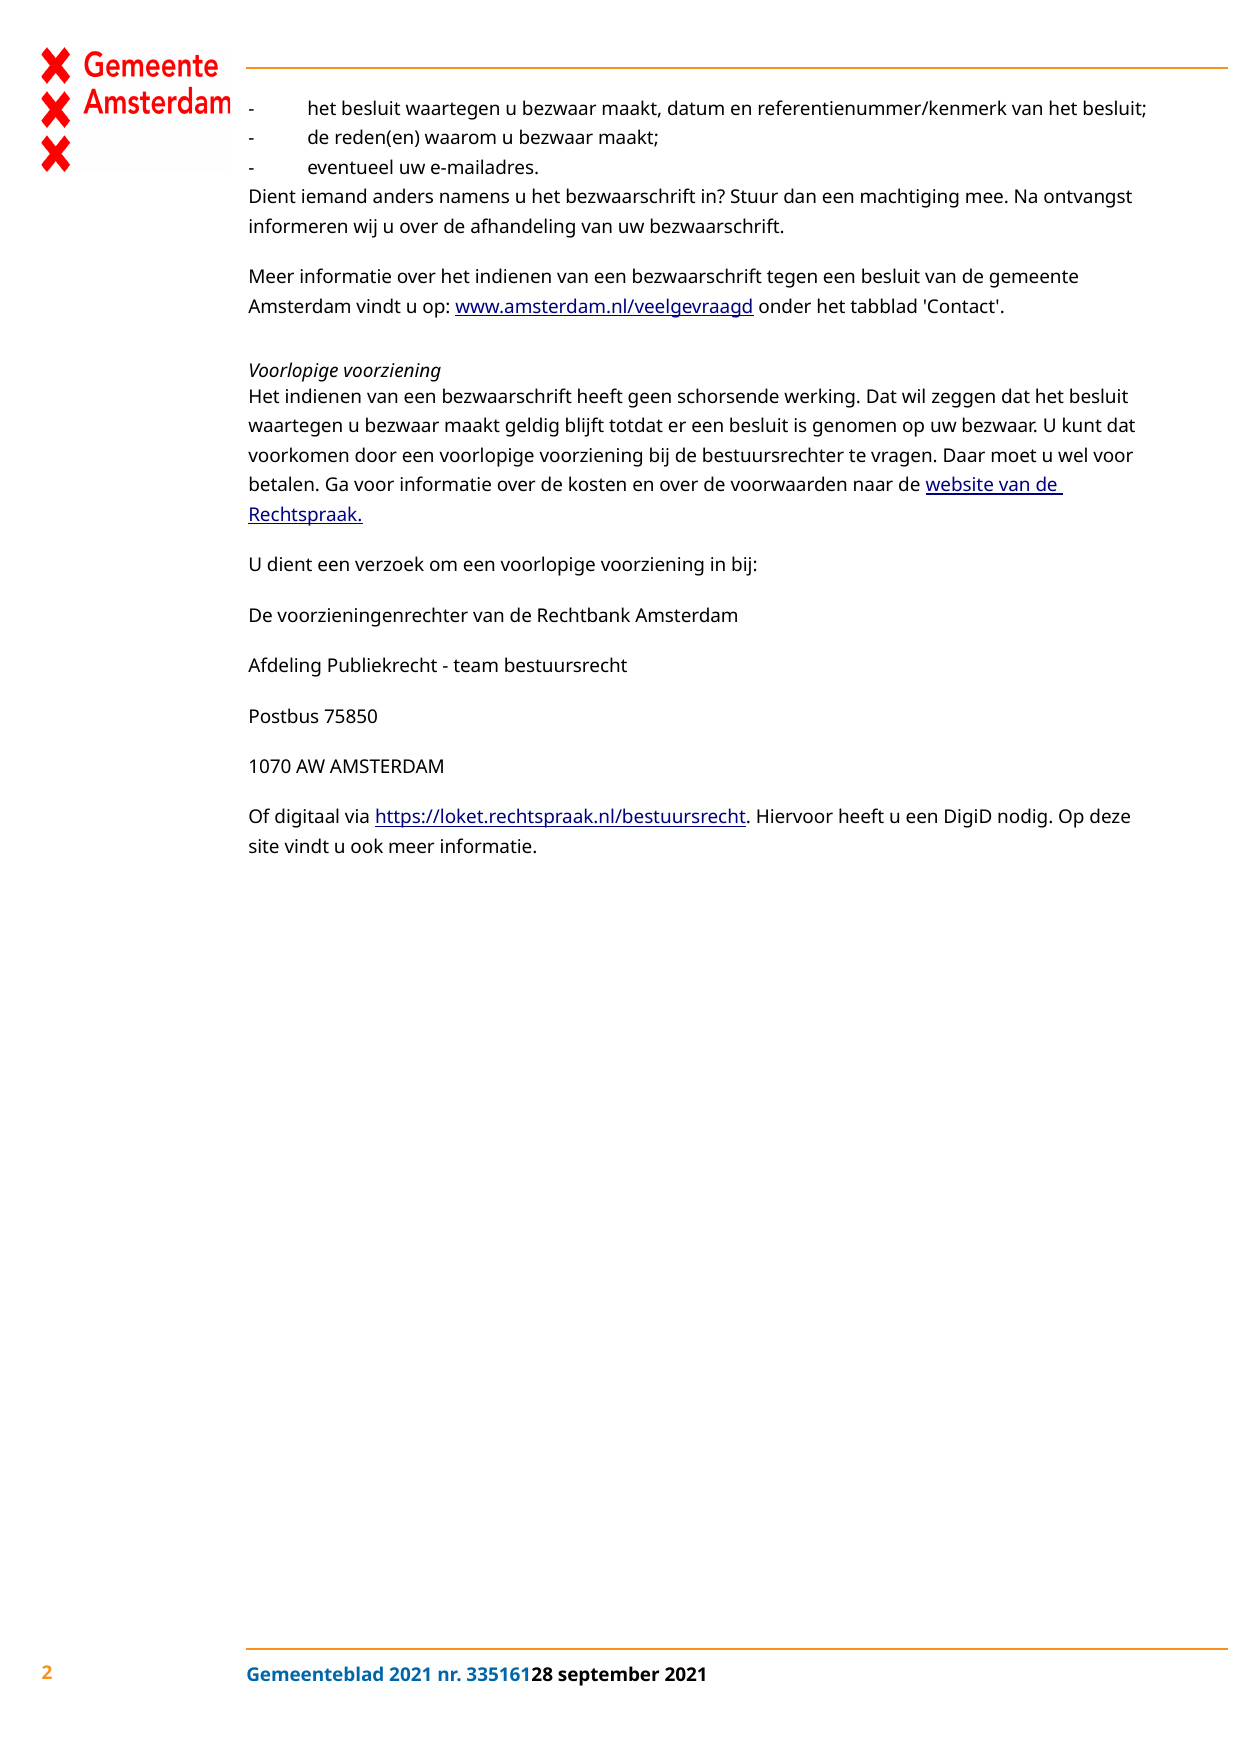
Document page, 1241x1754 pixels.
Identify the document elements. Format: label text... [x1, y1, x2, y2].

text Voorlopige voorziening [248, 357, 1152, 383]
text Postbus 75850 [248, 703, 1152, 728]
text U dient een verzoek om een voorlopige voorziening in bij: [248, 552, 1152, 577]
text Dient iemand anders namens u het bezwaarschrift in? Stuur dan een machtiging mee. Na ontvangst informeren wij u over de afhandeling van uw bezwaarschrift. [248, 183, 1152, 239]
text De voorzieningenrechter van de Rechtbank Amsterdam [248, 602, 1152, 628]
list de reden(en) waarom u bezwaar maakt; [248, 124, 1152, 150]
picture [41, 47, 231, 172]
text Het indienen van een bezwaarschrift heeft geen schorsende werking. Dat wil zeggen dat het besluit waartegen u bezwaar maakt geldig blijft totdat er een besluit is genomen op uw bezwaar. U kunt dat voorkomen door een voorlopige voorziening bij de bestuursrechter te vragen. Daar moet u wel voor betalen. Ga voor informatie over de kosten en over de voorwaarden naar de website van de Rechtspraak. [248, 383, 1152, 527]
text Afdeling Publiekrecht - team bestuursrecht [248, 652, 1152, 678]
text 1070 AW AMSTERDAM [248, 753, 1152, 779]
list het besluit waartegen u bezwaar maakt, datum en referentienummer/kenmerk van het besluit; [248, 95, 1152, 121]
text Of digitaal via https://loket.rechtspraak.nl/bestuursrecht. Hiervoor heeft u een DigiD nodig. Op deze site vindt u ook meer informatie. [248, 804, 1152, 859]
text Meer informatie over het indienen van een bezwaarschrift tegen een besluit van de gemeente Amsterdam vindt u op: www.amsterdam.nl/veelgevraagd onder het tabblad 'Contact'. [248, 263, 1152, 319]
list eventueel uw e-mailadres. [248, 154, 1152, 180]
